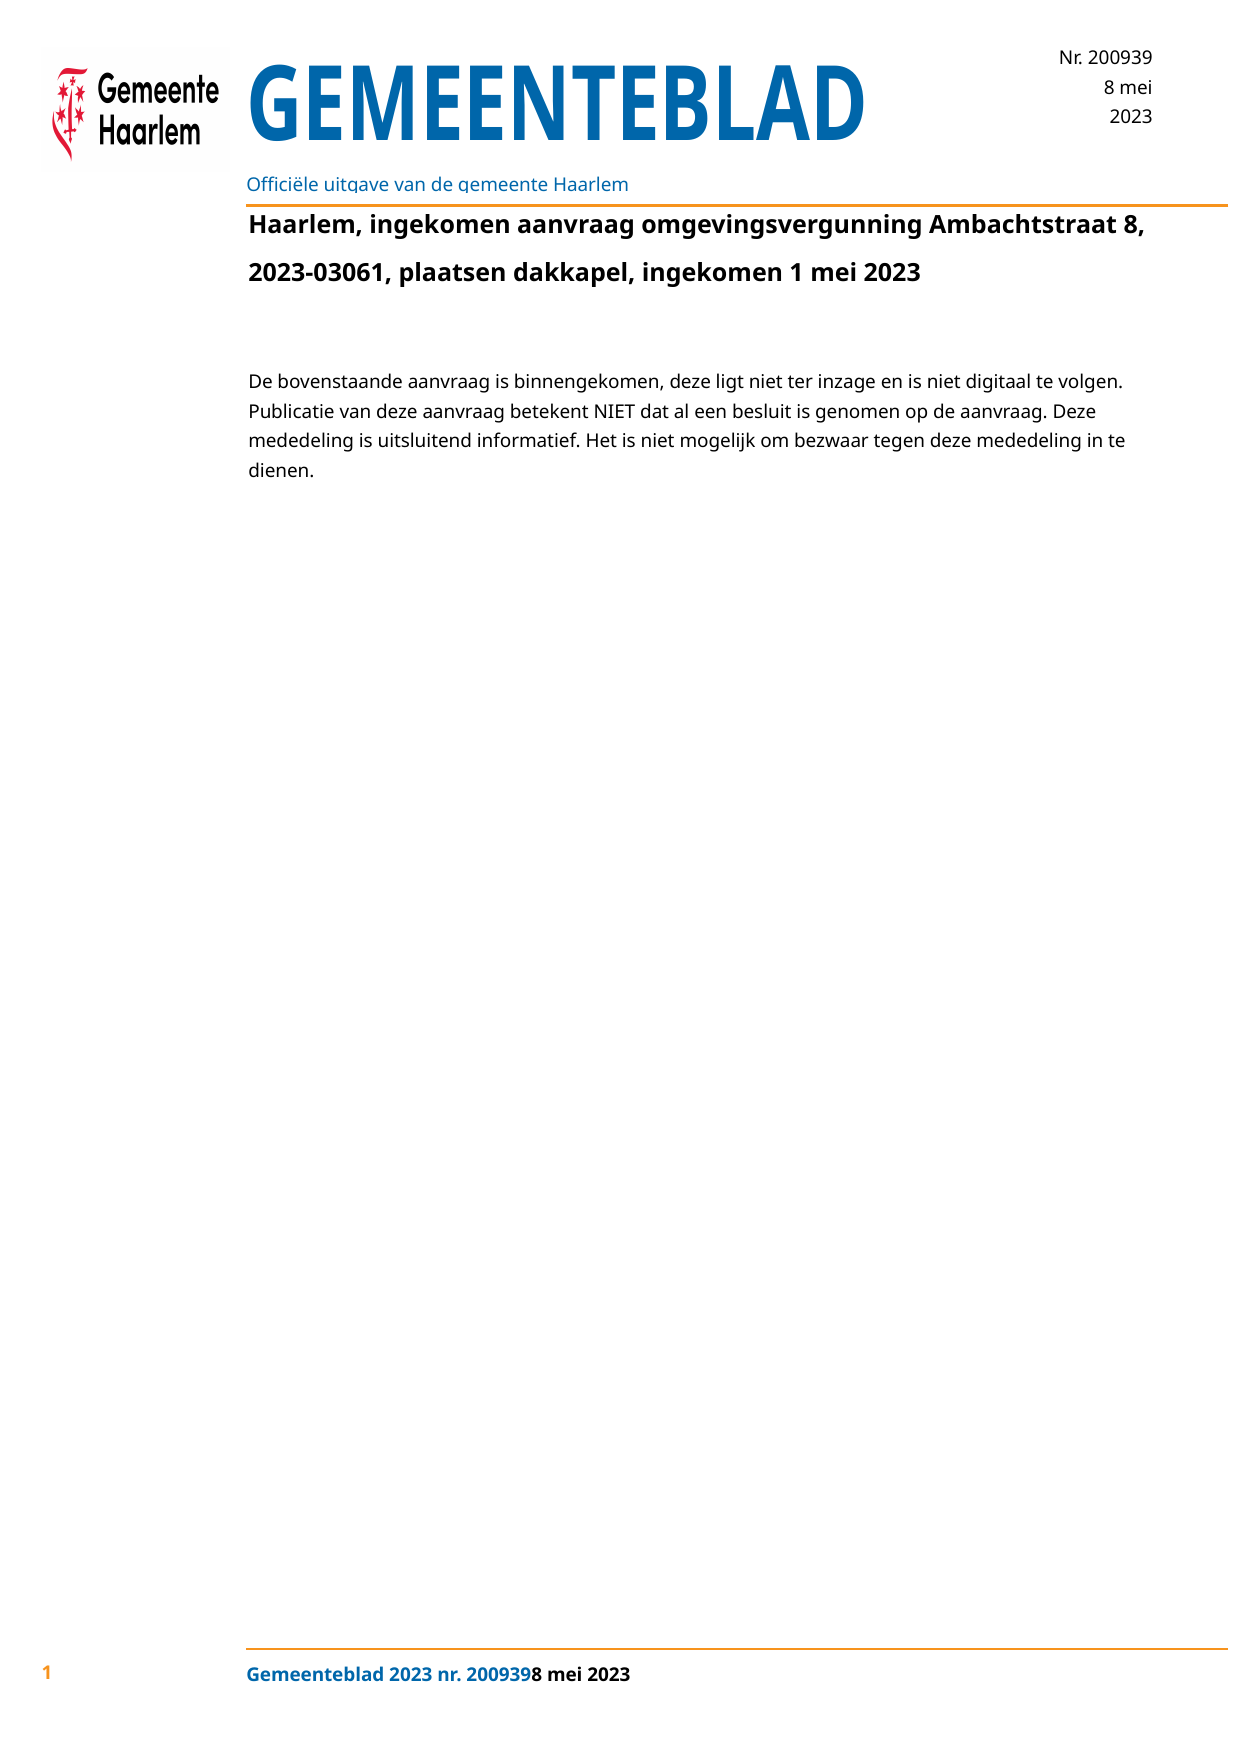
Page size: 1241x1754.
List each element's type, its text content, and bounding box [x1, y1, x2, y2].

picture [41, 47, 231, 172]
text Haarlem, ingekomen aanvraag omgevingsvergunning Ambachtstraat 8, 2023-03061, plaatsen dakkapel, ingekomen 1 mei 2023 [248, 207, 1152, 288]
text De bovenstaande aanvraag is binnengekomen, deze ligt niet ter inzage en is niet digitaal te volgen. Publicatie van deze aanvraag betekent NIET dat al een besluit is genomen op de aanvraag. Deze mededeling is uitsluitend informatief. Het is niet mogelijk om bezwaar tegen deze mededeling in te dienen. [248, 368, 1152, 483]
